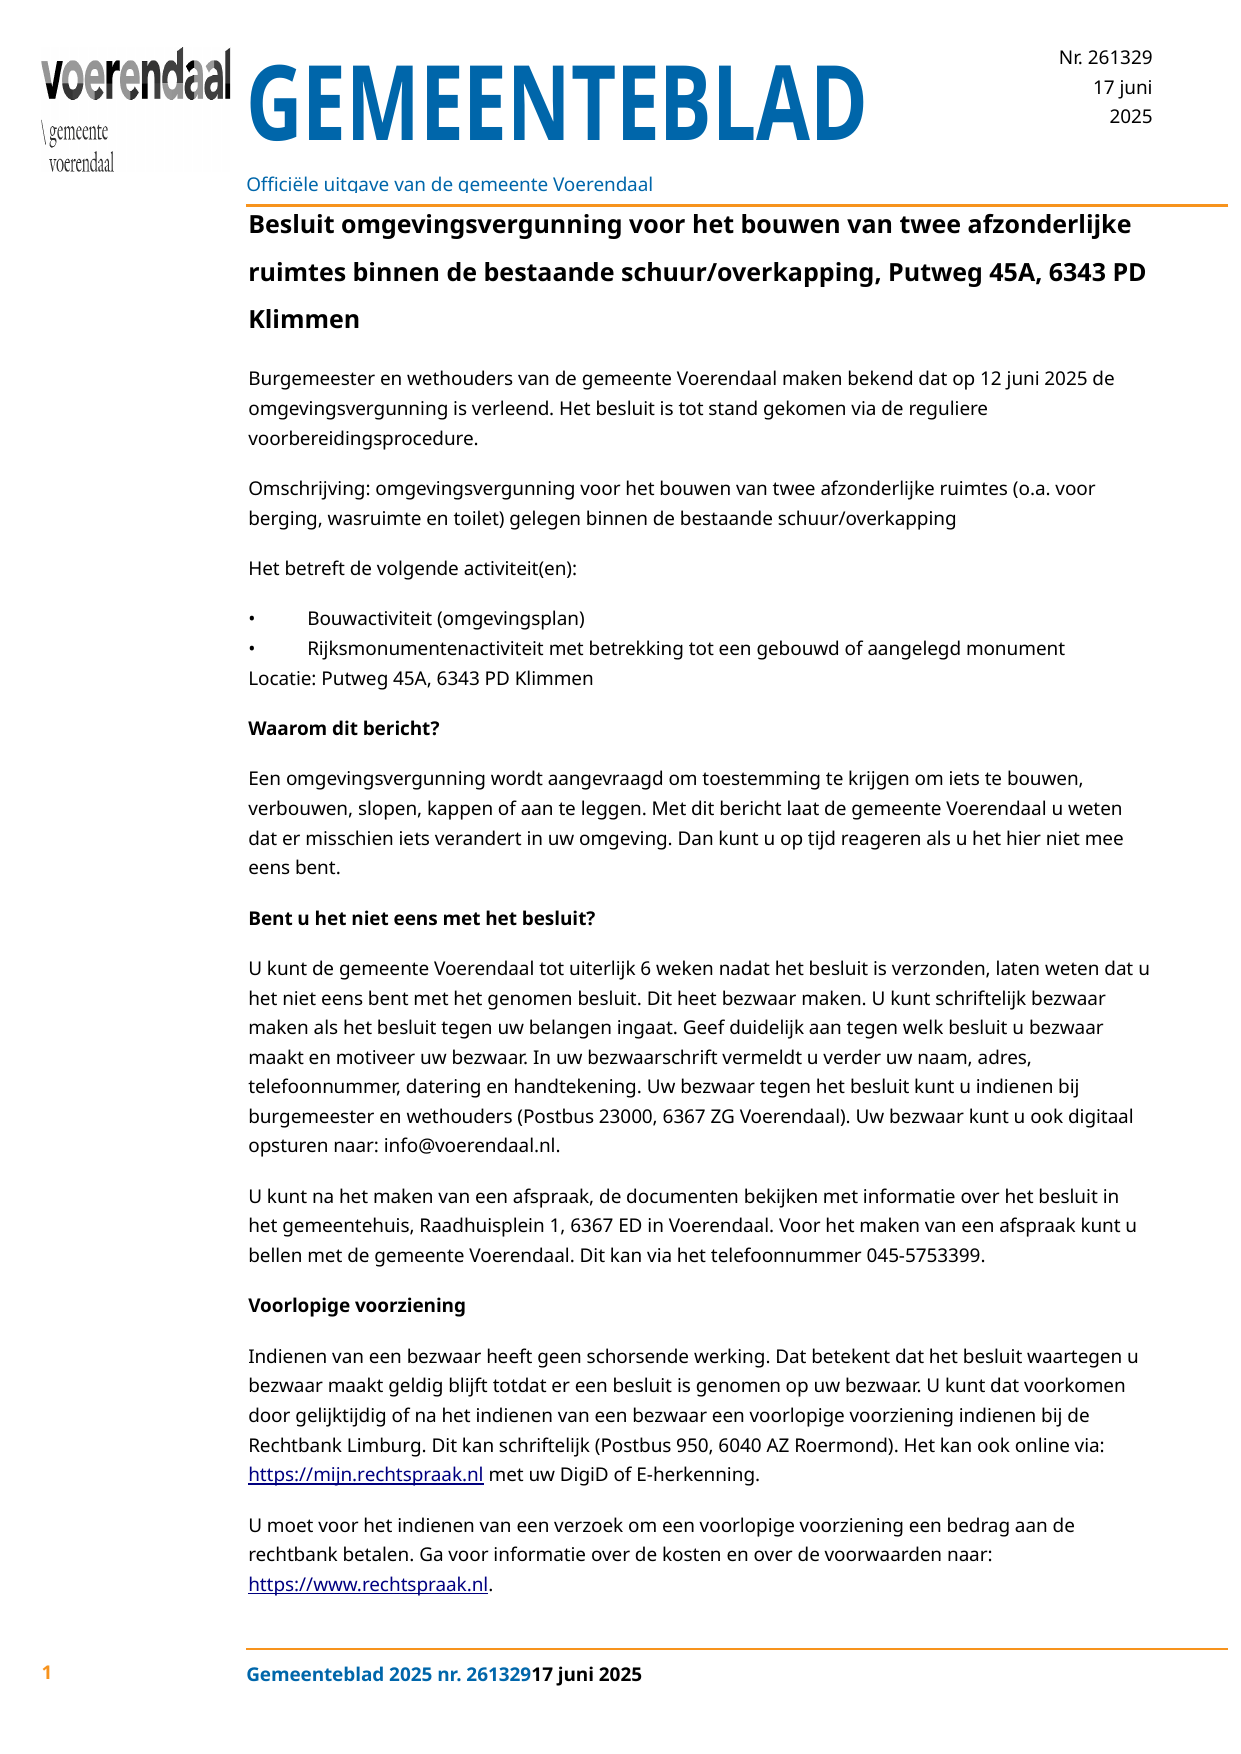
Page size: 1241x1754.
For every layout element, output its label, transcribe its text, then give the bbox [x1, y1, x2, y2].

text Locatie: Putweg 45A, 6343 PD Klimmen [248, 665, 1152, 690]
text Voorlopige voorziening [248, 1293, 1152, 1318]
list Bouwactiviteit (omgevingsplan) [248, 606, 1152, 631]
text U moet voor het indienen van een verzoek om een voorlopige voorziening een bedrag aan de rechtbank betalen. Ga voor informatie over de kosten en over de voorwaarden naar: https://www.rechtspraak.nl. [248, 1512, 1152, 1597]
text Een omgevingsvergunning wordt aangevraagd om toestemming te krijgen om iets te bouwen, verbouwen, slopen, kappen of aan te leggen. Met dit bericht laat de gemeente Voerendaal u weten dat er misschien iets verandert in uw omgeving. Dan kunt u op tijd reageren als u het hier niet mee eens bent. [248, 766, 1152, 880]
text Bent u het niet eens met het besluit? [248, 905, 1152, 930]
text U kunt de gemeente Voerendaal tot uiterlijk 6 weken nadat het besluit is verzonden, laten weten dat u het niet eens bent met het genomen besluit. Dit heet bezwaar maken. U kunt schriftelijk bezwaar maken als het besluit tegen uw belangen ingaat. Geef duidelijk aan tegen welk besluit u bezwaar maakt en motiveer uw bezwaar. In uw bezwaarschrift vermeldt u verder uw naam, adres, telefoonnummer, datering en handtekening. Uw bezwaar tegen het besluit kunt u indienen bij burgemeester en wethouders (Postbus 23000, 6367 ZG Voerendaal). Uw bezwaar kunt u ook digitaal opsturen naar: info@voerendaal.nl. [248, 955, 1152, 1158]
text Het betreft de volgende activiteit(en): [248, 555, 1152, 581]
text U kunt na het maken van een afspraak, de documenten bekijken met informatie over het besluit in het gemeentehuis, Raadhuisplein 1, 6367 ED in Voerendaal. Voor het maken van een afspraak kunt u bellen met de gemeente Voerendaal. Dit kan via het telefoonnummer 045-5753399. [248, 1183, 1152, 1268]
list Rijksmonumentenactiviteit met betrekking tot een gebouwd of aangelegd monument [248, 635, 1152, 661]
text Waarom dit bericht? [248, 715, 1152, 741]
picture [41, 47, 231, 172]
text Besluit omgevingsvergunning voor het bouwen van twee afzonderlijke ruimtes binnen de bestaande schuur/overkapping, Putweg 45A, 6343 PD Klimmen [248, 207, 1152, 336]
text Indienen van een bezwaar heeft geen schorsende werking. Dat betekent dat het besluit waartegen u bezwaar maakt geldig blijft totdat er een besluit is genomen op uw bezwaar. U kunt dat voorkomen door gelijktijdig of na het indienen van een bezwaar een voorlopige voorziening indienen bij de Rechtbank Limburg. Dit kan schriftelijk (Postbus 950, 6040 AZ Roermond). Het kan ook online via: https://mijn.rechtspraak.nl met uw DigiD of E-herkenning. [248, 1343, 1152, 1487]
text Burgemeester en wethouders van de gemeente Voerendaal maken bekend dat op 12 juni 2025 de omgevingsvergunning is verleend. Het besluit is tot stand gekomen via de reguliere voorbereidingsprocedure. [248, 366, 1152, 450]
text Omschrijving: omgevingsvergunning voor het bouwen van twee afzonderlijke ruimtes (o.a. voor berging, wasruimte en toilet) gelegen binnen de bestaande schuur/overkapping [248, 475, 1152, 530]
